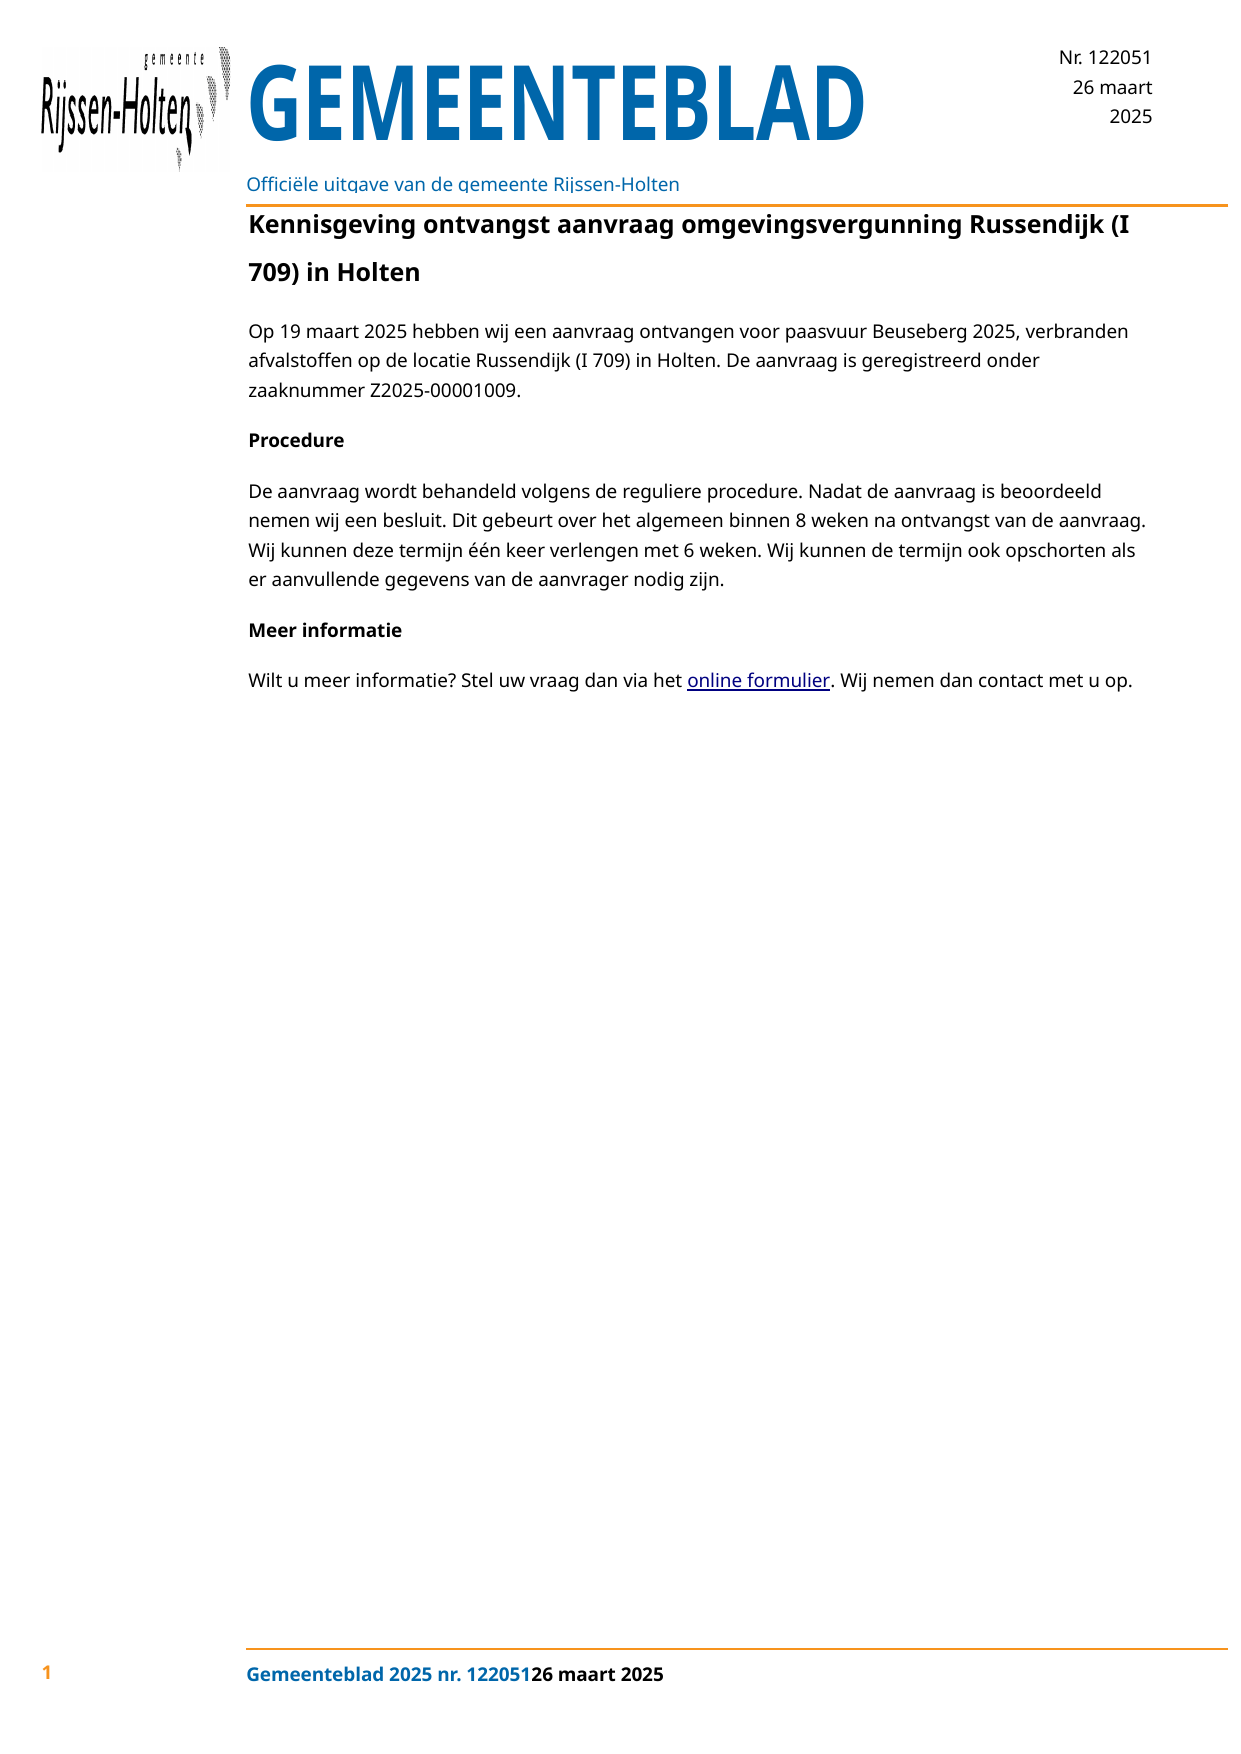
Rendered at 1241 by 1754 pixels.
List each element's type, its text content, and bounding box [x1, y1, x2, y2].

text Kennisgeving ontvangst aanvraag omgevingsvergunning Russendijk (I 709) in Holten [248, 207, 1152, 288]
picture [41, 47, 231, 172]
text Op 19 maart 2025 hebben wij een aanvraag ontvangen voor paasvuur Beuseberg 2025, verbranden afvalstoffen op de locatie Russendijk (I 709) in Holten. De aanvraag is geregistreerd onder zaaknummer Z2025-00001009. [248, 318, 1152, 403]
text De aanvraag wordt behandeld volgens de reguliere procedure. Nadat de aanvraag is beoordeeld nemen wij een besluit. Dit gebeurt over het algemeen binnen 8 weken na ontvangst van de aanvraag. Wij kunnen deze termijn één keer verlengen met 6 weken. Wij kunnen de termijn ook opschorten als er aanvullende gegevens van de aanvrager nodig zijn. [248, 478, 1152, 592]
text Procedure [248, 427, 1152, 453]
text Meer informatie [248, 617, 1152, 643]
text Wilt u meer informatie? Stel uw vraag dan via het online formulier. Wij nemen dan contact met u op. [248, 667, 1152, 693]
